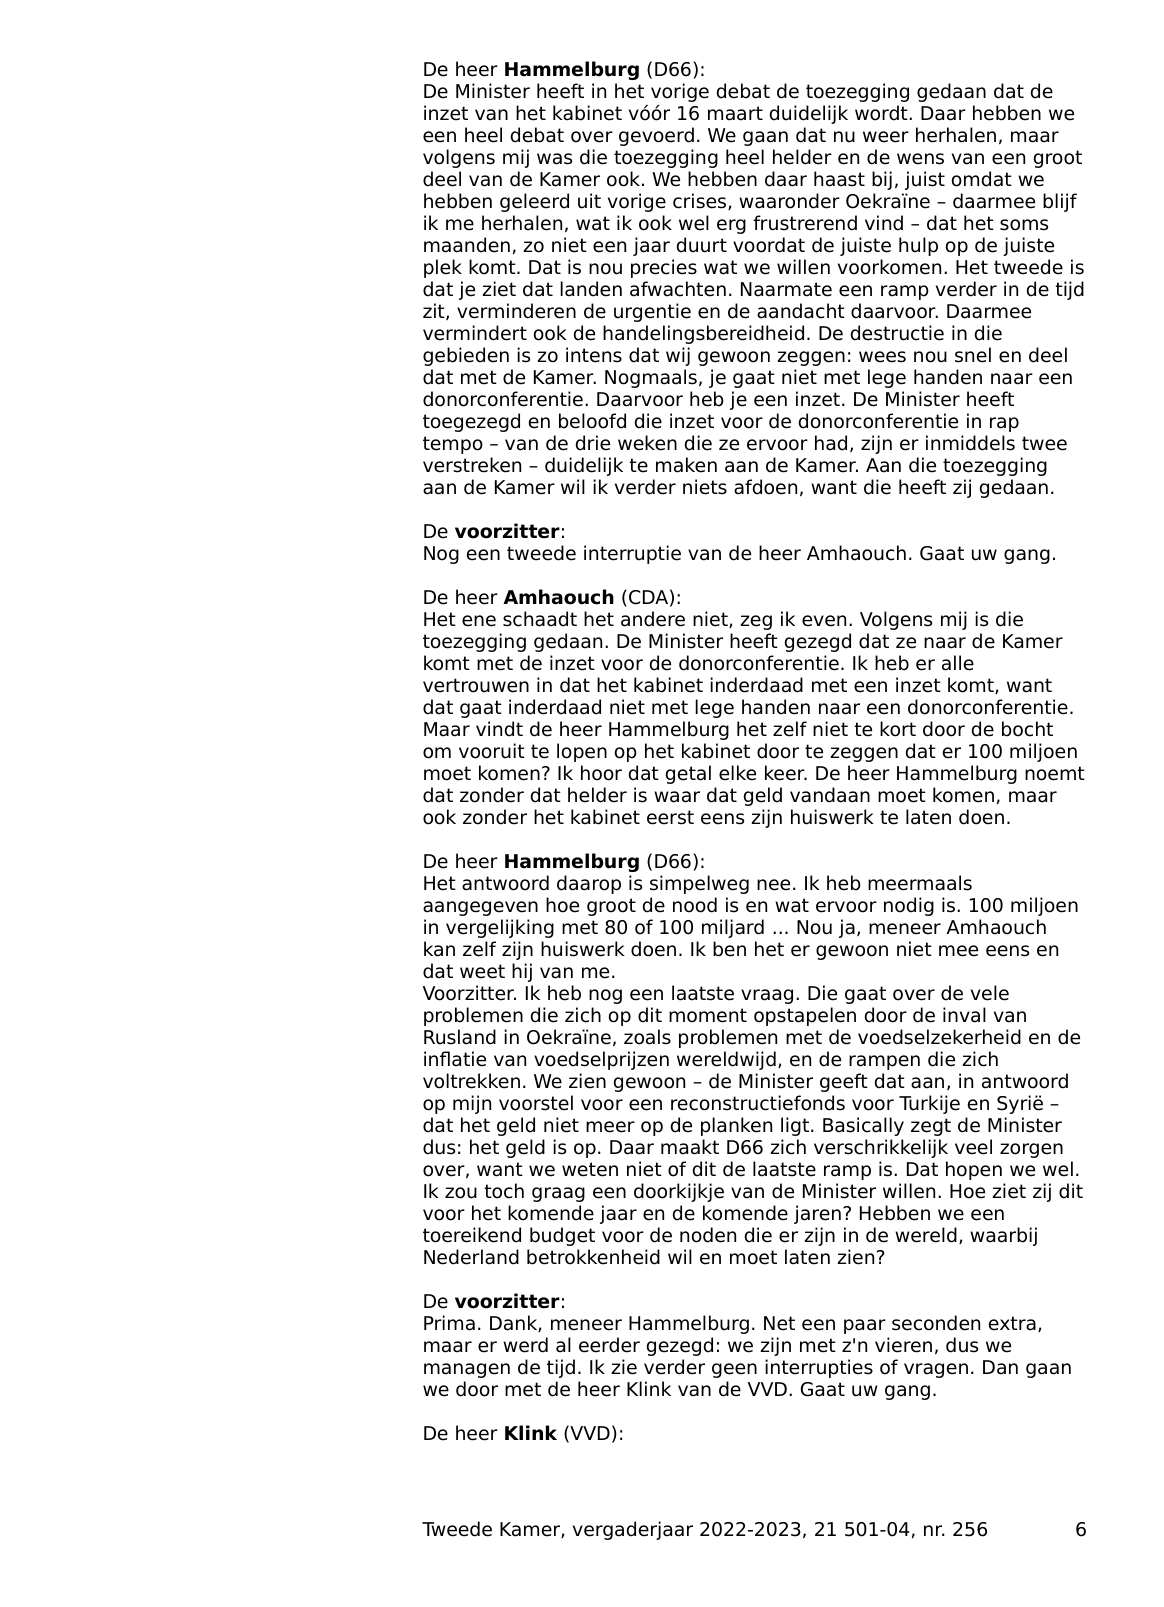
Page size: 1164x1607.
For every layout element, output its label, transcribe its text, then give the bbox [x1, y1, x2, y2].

text Het antwoord daarop is simpelweg nee. Ik heb meermaals aangegeven hoe groot de nood is en wat ervoor nodig is. 100 miljoen in vergelijking met 80 of 100 miljard ... Nou ja, meneer Amhaouch kan zelf zijn huiswerk doen. Ik ben het er gewoon niet mee eens en dat weet hij van me. [422, 873, 1087, 983]
text De heer Hammelburg (D66): [422, 851, 1087, 873]
text De voorzitter: [422, 521, 1087, 543]
text De Minister heeft in het vorige debat de toezegging gedaan dat de inzet van het kabinet vóór 16 maart duidelijk wordt. Daar hebben we een heel debat over gevoerd. We gaan dat nu weer herhalen, maar volgens mij was die toezegging heel helder en de wens van een groot deel van de Kamer ook. We hebben daar haast bij, juist omdat we hebben geleerd uit vorige crises, waaronder Oekraïne – daarmee blijf ik me herhalen, wat ik ook wel erg frustrerend vind – dat het soms maanden, zo niet een jaar duurt voordat de juiste hulp op de juiste plek komt. Dat is nou precies wat we willen voorkomen. Het tweede is dat je ziet dat landen afwachten. Naarmate een ramp verder in de tijd zit, verminderen de urgentie en de aandacht daarvoor. Daarmee vermindert ook de handelingsbereidheid. De destructie in die gebieden is zo intens dat wij gewoon zeggen: wees nou snel en deel dat met de Kamer. Nogmaals, je gaat niet met lege handen naar een donorconferentie. Daarvoor heb je een inzet. De Minister heeft toegezegd en beloofd die inzet voor de donorconferentie in rap tempo – van de drie weken die ze ervoor had, zijn er inmiddels twee verstreken – duidelijk te maken aan de Kamer. Aan die toezegging aan de Kamer wil ik verder niets afdoen, want die heeft zij gedaan. [422, 81, 1087, 499]
text De heer Hammelburg (D66): [422, 59, 1087, 81]
text De voorzitter: [422, 1291, 1087, 1313]
text Prima. Dank, meneer Hammelburg. Net een paar seconden extra, maar er werd al eerder gezegd: we zijn met z'n vieren, dus we managen de tijd. Ik zie verder geen interrupties of vragen. Dan gaan we door met de heer Klink van de VVD. Gaat uw gang. [422, 1313, 1087, 1401]
text De heer Klink (VVD): [422, 1423, 1087, 1445]
text Nog een tweede interruptie van de heer Amhaouch. Gaat uw gang. [422, 543, 1087, 565]
text De heer Amhaouch (CDA): [422, 587, 1087, 609]
text Het ene schaadt het andere niet, zeg ik even. Volgens mij is die toezegging gedaan. De Minister heeft gezegd dat ze naar de Kamer komt met de inzet voor de donorconferentie. Ik heb er alle vertrouwen in dat het kabinet inderdaad met een inzet komt, want dat gaat inderdaad niet met lege handen naar een donorconferentie. Maar vindt de heer Hammelburg het zelf niet te kort door de bocht om vooruit te lopen op het kabinet door te zeggen dat er 100 miljoen moet komen? Ik hoor dat getal elke keer. De heer Hammelburg noemt dat zonder dat helder is waar dat geld vandaan moet komen, maar ook zonder het kabinet eerst eens zijn huiswerk te laten doen. [422, 609, 1087, 829]
text Voorzitter. Ik heb nog een laatste vraag. Die gaat over de vele problemen die zich op dit moment opstapelen door de inval van Rusland in Oekraïne, zoals problemen met de voedselzekerheid en de inflatie van voedselprijzen wereldwijd, en de rampen die zich voltrekken. We zien gewoon – de Minister geeft dat aan, in antwoord op mijn voorstel voor een reconstructiefonds voor Turkije en Syrië – dat het geld niet meer op de planken ligt. Basically zegt de Minister dus: het geld is op. Daar maakt D66 zich verschrikkelijk veel zorgen over, want we weten niet of dit de laatste ramp is. Dat hopen we wel. Ik zou toch graag een doorkijkje van de Minister willen. Hoe ziet zij dit voor het komende jaar en de komende jaren? Hebben we een toereikend budget voor de noden die er zijn in de wereld, waarbij Nederland betrokkenheid wil en moet laten zien? [422, 983, 1087, 1268]
